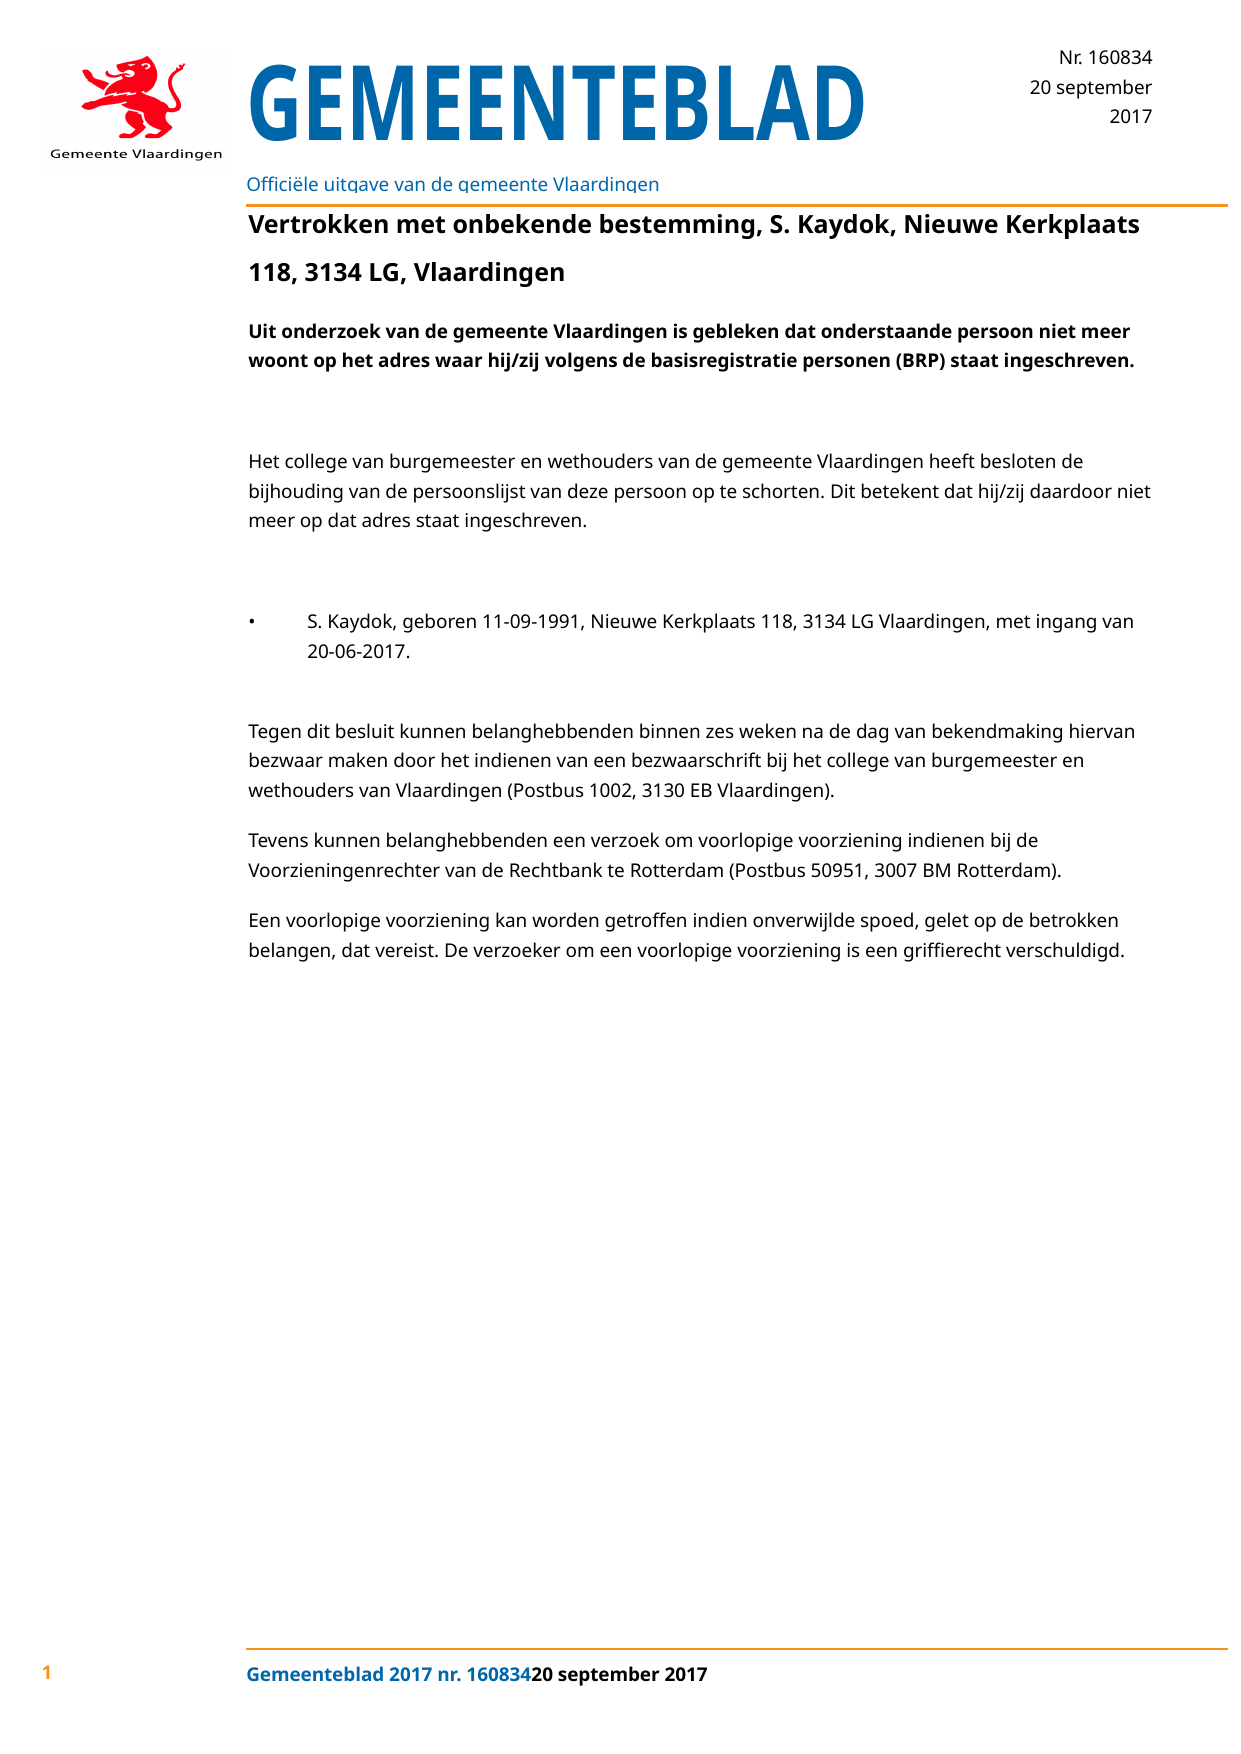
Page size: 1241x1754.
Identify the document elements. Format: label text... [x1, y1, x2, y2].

text Vertrokken met onbekende bestemming, S. Kaydok, Nieuwe Kerkplaats 118, 3134 LG, Vlaardingen [248, 207, 1152, 288]
text Tevens kunnen belanghebbenden een verzoek om voorlopige voorziening indienen bij de Voorzieningenrechter van de Rechtbank te Rotterdam (Postbus 50951, 3007 BM Rotterdam). [248, 827, 1152, 883]
text Tegen dit besluit kunnen belanghebbenden binnen zes weken na de dag van bekendmaking hiervan bezwaar maken door het indienen van een bezwaarschrift bij het college van burgemeester en wethouders van Vlaardingen (Postbus 1002, 3130 EB Vlaardingen). [248, 718, 1152, 803]
picture [41, 47, 231, 172]
list S. Kaydok, geboren 11-09-1991, Nieuwe Kerkplaats 118, 3134 LG Vlaardingen, met ingang van 20-06-2017. [248, 608, 1152, 664]
text Een voorlopige voorziening kan worden getroffen indien onverwijlde spoed, gelet op de betrokken belangen, dat vereist. De verzoeker om een voorlopige voorziening is een griffierecht verschuldigd. [248, 907, 1152, 963]
text Het college van burgemeester en wethouders van de gemeente Vlaardingen heeft besloten de bijhouding van de persoonslijst van deze persoon op te schorten. Dit betekent dat hij/zij daardoor niet meer op dat adres staat ingeschreven. [248, 448, 1152, 533]
text Uit onderzoek van de gemeente Vlaardingen is gebleken dat onderstaande persoon niet meer woont op het adres waar hij/zij volgens de basisregistratie personen (BRP) staat ingeschreven. [248, 318, 1152, 373]
